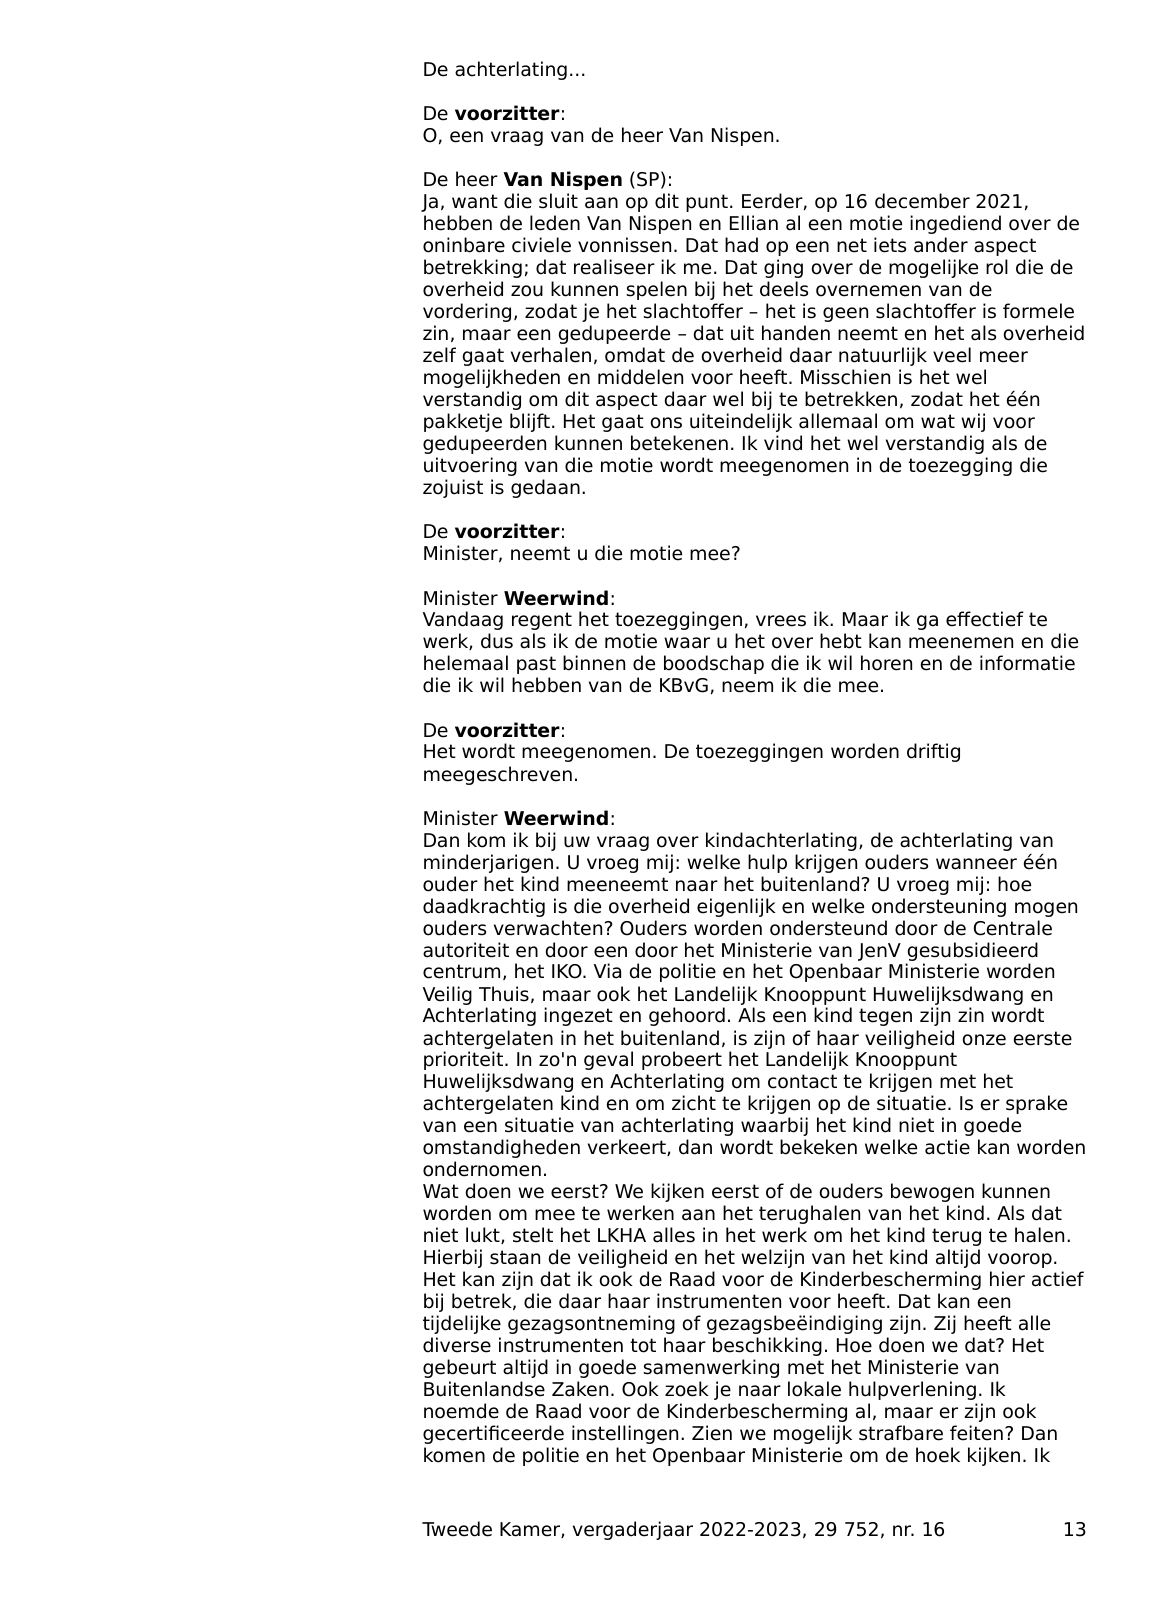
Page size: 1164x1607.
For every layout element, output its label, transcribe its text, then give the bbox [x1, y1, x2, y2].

text Minister Weerwind: [422, 587, 1087, 609]
text Minister, neemt u die motie mee? [422, 543, 1087, 565]
text O, een vraag van de heer Van Nispen. [422, 125, 1087, 147]
text Dan kom ik bij uw vraag over kindachterlating, de achterlating van minderjarigen. U vroeg mij: welke hulp krijgen ouders wanneer één ouder het kind meeneemt naar het buitenland? U vroeg mij: hoe daadkrachtig is die overheid eigenlijk en welke ondersteuning mogen ouders verwachten? Ouders worden ondersteund door de Centrale autoriteit en door een door het Ministerie van JenV gesubsidieerd centrum, het IKO. Via de politie en het Openbaar Ministerie worden Veilig Thuis, maar ook het Landelijk Knooppunt Huwelijksdwang en Achterlating ingezet en gehoord. Als een kind tegen zijn zin wordt achtergelaten in het buitenland, is zijn of haar veiligheid onze eerste prioriteit. In zo'n geval probeert het Landelijk Knooppunt Huwelijksdwang en Achterlating om contact te krijgen met het achtergelaten kind en om zicht te krijgen op de situatie. Is er sprake van een situatie van achterlating waarbij het kind niet in goede omstandigheden verkeert, dan wordt bekeken welke actie kan worden ondernomen. [422, 829, 1087, 1181]
text De voorzitter: [422, 103, 1087, 125]
text De voorzitter: [422, 719, 1087, 741]
text De achterlating... [422, 59, 1087, 81]
text Vandaag regent het toezeggingen, vrees ik. Maar ik ga effectief te werk, dus als ik de motie waar u het over hebt kan meenemen en die helemaal past binnen de boodschap die ik wil horen en de informatie die ik wil hebben van de KBvG, neem ik die mee. [422, 609, 1087, 697]
text Wat doen we eerst? We kijken eerst of de ouders bewogen kunnen worden om mee te werken aan het terughalen van het kind. Als dat niet lukt, stelt het LKHA alles in het werk om het kind terug te halen. Hierbij staan de veiligheid en het welzijn van het kind altijd voorop. Het kan zijn dat ik ook de Raad voor de Kinderbescherming hier actief bij betrek, die daar haar instrumenten voor heeft. Dat kan een tijdelijke gezagsontneming of gezagsbeëindiging zijn. Zij heeft alle diverse instrumenten tot haar beschikking. Hoe doen we dat? Het gebeurt altijd in goede samenwerking met het Ministerie van Buitenlandse Zaken. Ook zoek je naar lokale hulpverlening. Ik noemde de Raad voor de Kinderbescherming al, maar er zijn ook gecertificeerde instellingen. Zien we mogelijk strafbare feiten? Dan komen de politie en het Openbaar Ministerie om de hoek kijken. Ik [422, 1181, 1087, 1467]
text Minister Weerwind: [422, 808, 1087, 829]
text De voorzitter: [422, 521, 1087, 543]
text De heer Van Nispen (SP): [422, 169, 1087, 191]
text Ja, want die sluit aan op dit punt. Eerder, op 16 december 2021, hebben de leden Van Nispen en Ellian al een motie ingediend over de oninbare civiele vonnissen. Dat had op een net iets ander aspect betrekking; dat realiseer ik me. Dat ging over de mogelijke rol die de overheid zou kunnen spelen bij het deels overnemen van de vordering, zodat je het slachtoffer – het is geen slachtoffer is formele zin, maar een gedupeerde – dat uit handen neemt en het als overheid zelf gaat verhalen, omdat de overheid daar natuurlijk veel meer mogelijkheden en middelen voor heeft. Misschien is het wel verstandig om dit aspect daar wel bij te betrekken, zodat het één pakketje blijft. Het gaat ons uiteindelijk allemaal om wat wij voor gedupeerden kunnen betekenen. Ik vind het wel verstandig als de uitvoering van die motie wordt meegenomen in de toezegging die zojuist is gedaan. [422, 191, 1087, 499]
text Het wordt meegenomen. De toezeggingen worden driftig meegeschreven. [422, 741, 1087, 785]
